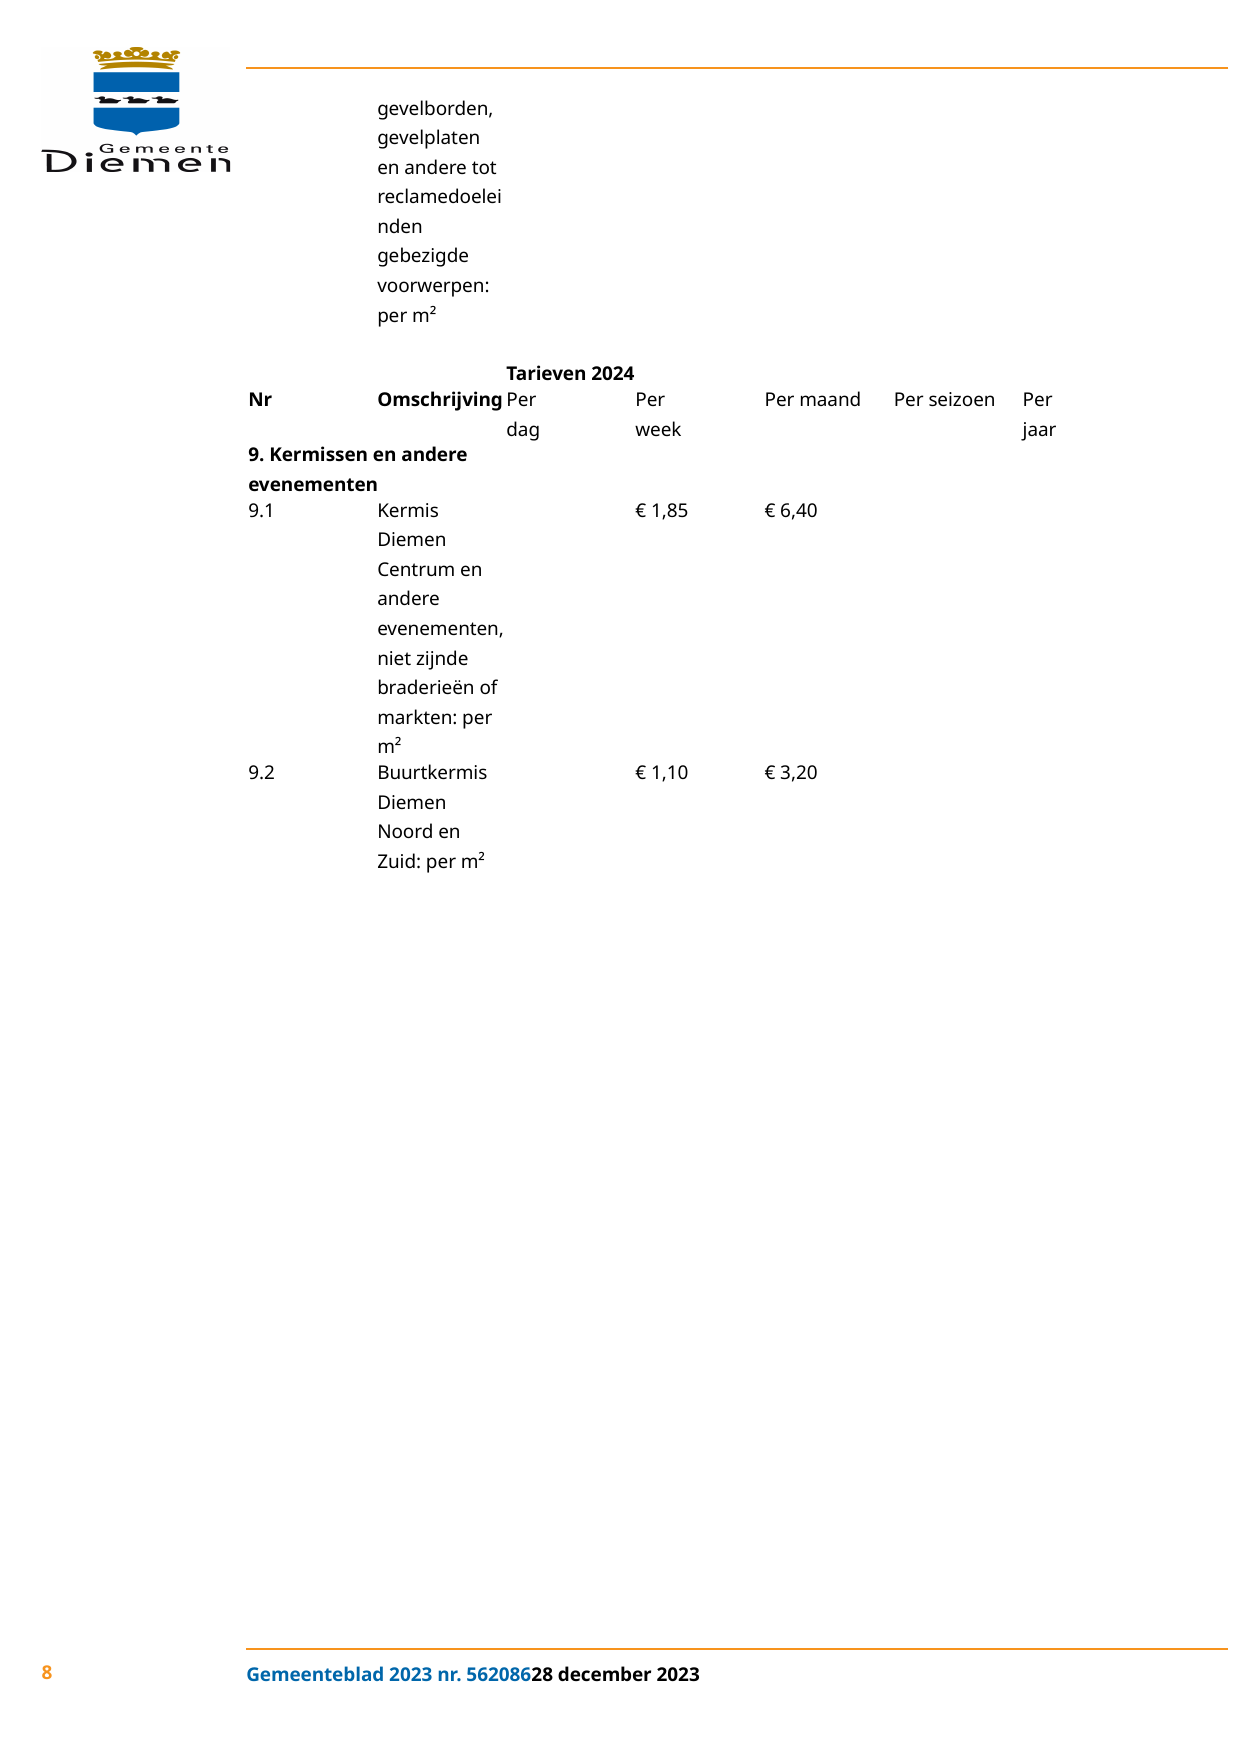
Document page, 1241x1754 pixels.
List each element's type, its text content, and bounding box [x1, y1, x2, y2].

table_cell Per seizoen [894, 386, 1022, 442]
table_cell gevelborden, gevelplaten en andere tot reclamedoeleinden gebezigde voorwerpen: per m² [377, 95, 506, 328]
table_cell [764, 442, 893, 497]
table_cell [894, 497, 1022, 759]
table_cell [635, 442, 764, 497]
table_header [377, 361, 506, 386]
table_cell [1023, 442, 1152, 497]
table_cell [894, 95, 1022, 328]
table_cell [1023, 497, 1152, 759]
table_cell Per week [635, 386, 764, 442]
table_cell Per jaar [1023, 386, 1152, 442]
table_cell 9. Kermissen en andere evenementen [248, 442, 506, 497]
table_cell [248, 95, 377, 328]
table_cell Per dag [506, 386, 635, 442]
table_header [248, 361, 377, 386]
table_cell [764, 95, 893, 328]
table_cell 9.1 [248, 497, 377, 759]
table_header Tarieven 2024 [506, 361, 1152, 386]
table_cell € 3,20 [764, 759, 893, 874]
table_cell € 1,85 [635, 497, 764, 759]
table_cell € 1,10 [635, 759, 764, 874]
table_cell Omschrijving [377, 386, 506, 442]
table_cell [506, 497, 635, 759]
table_cell [1023, 759, 1152, 874]
table_cell [894, 442, 1022, 497]
table_cell 9.2 [248, 759, 377, 874]
table_cell € 6,40 [764, 497, 893, 759]
picture [41, 47, 231, 172]
table_cell [506, 95, 635, 328]
table_cell Per maand [764, 386, 893, 442]
table_cell [506, 759, 635, 874]
table_cell [506, 442, 635, 497]
table_cell [635, 95, 764, 328]
table_cell Kermis Diemen Centrum en andere evenementen, niet zijnde braderieën of markten: per m² [377, 497, 506, 759]
table_cell Buurtkermis Diemen Noord en Zuid: per m² [377, 759, 506, 874]
table_cell Nr [248, 386, 377, 442]
table_cell [1023, 95, 1152, 328]
table_cell [894, 759, 1022, 874]
